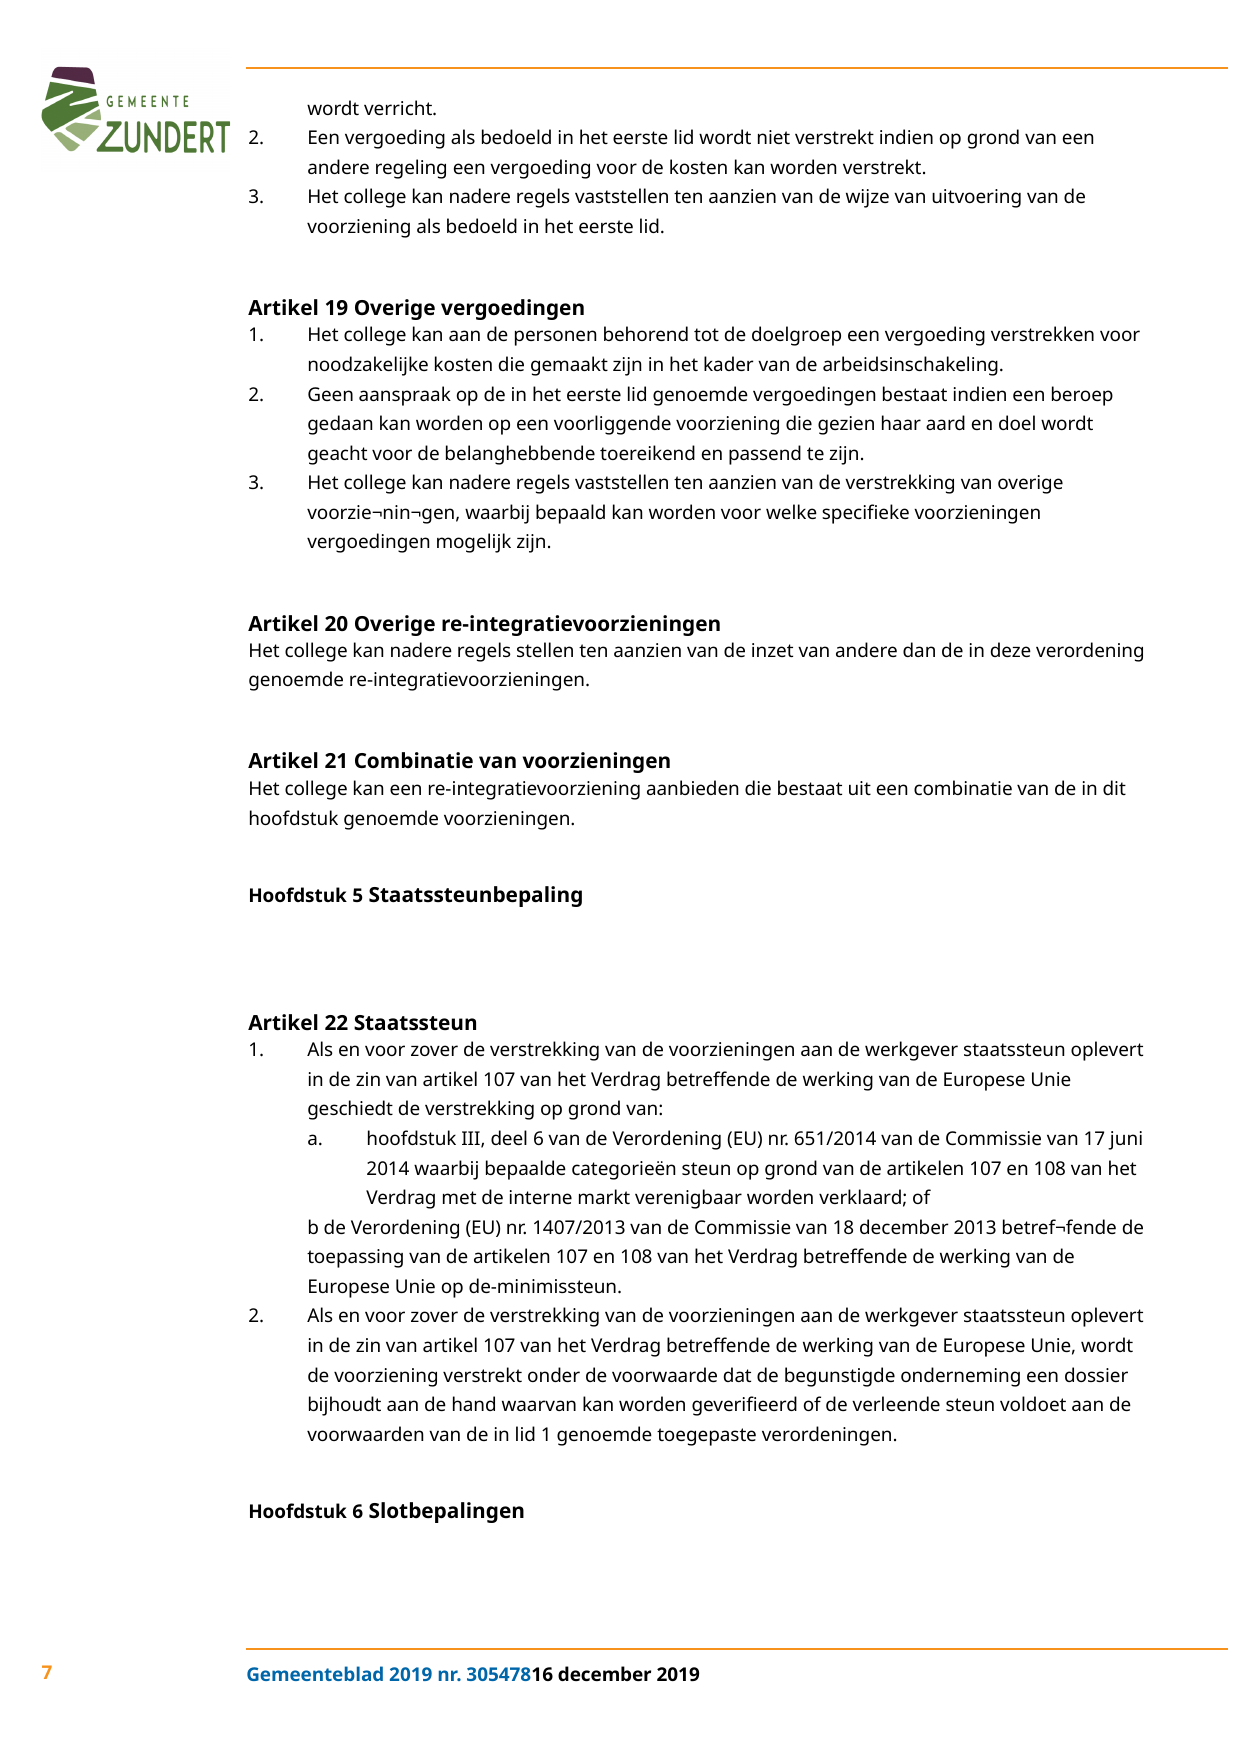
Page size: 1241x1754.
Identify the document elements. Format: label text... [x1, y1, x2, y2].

text Artikel 21 Combinatie van voorzieningen [248, 747, 1152, 775]
text Hoofdstuk 5 Staatssteunbepaling [248, 880, 1152, 908]
list wordt verricht. [248, 95, 1152, 121]
list Geen aanspraak op de in het eerste lid genoemde vergoedingen bestaat indien een beroep gedaan kan worden op een voorliggende voorziening die gezien haar aard en doel wordt geacht voor de belanghebbende toereikend en passend te zijn. [248, 381, 1152, 466]
text Het college kan nadere regels stellen ten aanzien van de inzet van andere dan de in deze verordening genoemde re-integratievoorzieningen. [248, 637, 1152, 692]
list Als en voor zover de verstrekking van de voorzieningen aan de werkgever staatssteun oplevert in de zin van artikel 107 van het Verdrag betreffende de werking van de Europese Unie, wordt de voorziening verstrekt onder de voorwaarde dat de begunstigde onderneming een dossier bijhoudt aan de hand waarvan kan worden geverifieerd of de verleende steun voldoet aan de voorwaarden van de in lid 1 genoemde toegepaste verordeningen. [248, 1303, 1152, 1447]
list b de Verordening (EU) nr. 1407/2013 van de Commissie van 18 december 2013 betref¬fende de toepassing van de artikelen 107 en 108 van het Verdrag betreffende de werking van de Europese Unie op de-minimissteun. [248, 1214, 1152, 1299]
list Het college kan nadere regels vaststellen ten aanzien van de wijze van uitvoering van de voorziening als bedoeld in het eerste lid. [248, 183, 1152, 239]
list Een vergoeding als bedoeld in het eerste lid wordt niet verstrekt indien op grond van een andere regeling een vergoeding voor de kosten kan worden verstrekt. [248, 124, 1152, 180]
picture [41, 47, 231, 172]
text Het college kan een re-integratievoorziening aanbieden die bestaat uit een combinatie van de in dit hoofdstuk genoemde voorzieningen. [248, 775, 1152, 830]
list hoofdstuk III, deel 6 van de Verordening (EU) nr. 651/2014 van de Commissie van 17 juni 2014 waarbij bepaalde categorieën steun op grond van de artikelen 107 en 108 van het Verdrag met de interne markt verenigbaar worden verklaard; of [307, 1125, 1152, 1210]
text Artikel 22 Staatssteun [248, 1008, 1152, 1036]
list Het college kan aan de personen behorend tot de doelgroep een vergoeding verstrekken voor noodzakelijke kosten die gemaakt zijn in het kader van de arbeidsinschakeling. [248, 322, 1152, 377]
text Artikel 20 Overige re-integratievoorzieningen [248, 609, 1152, 637]
list Het college kan nadere regels vaststellen ten aanzien van de verstrekking van overige voorzie¬nin¬gen, waarbij bepaald kan worden voor welke specifieke voorzieningen vergoedingen mogelijk zijn. [248, 469, 1152, 554]
text Hoofdstuk 6 Slotbepalingen [248, 1496, 1152, 1525]
text Artikel 19 Overige vergoedingen [248, 293, 1152, 322]
list Als en voor zover de verstrekking van de voorzieningen aan de werkgever staatssteun oplevert in de zin van artikel 107 van het Verdrag betreffende de werking van de Europese Unie geschiedt de verstrekking op grond van: [248, 1036, 1152, 1121]
